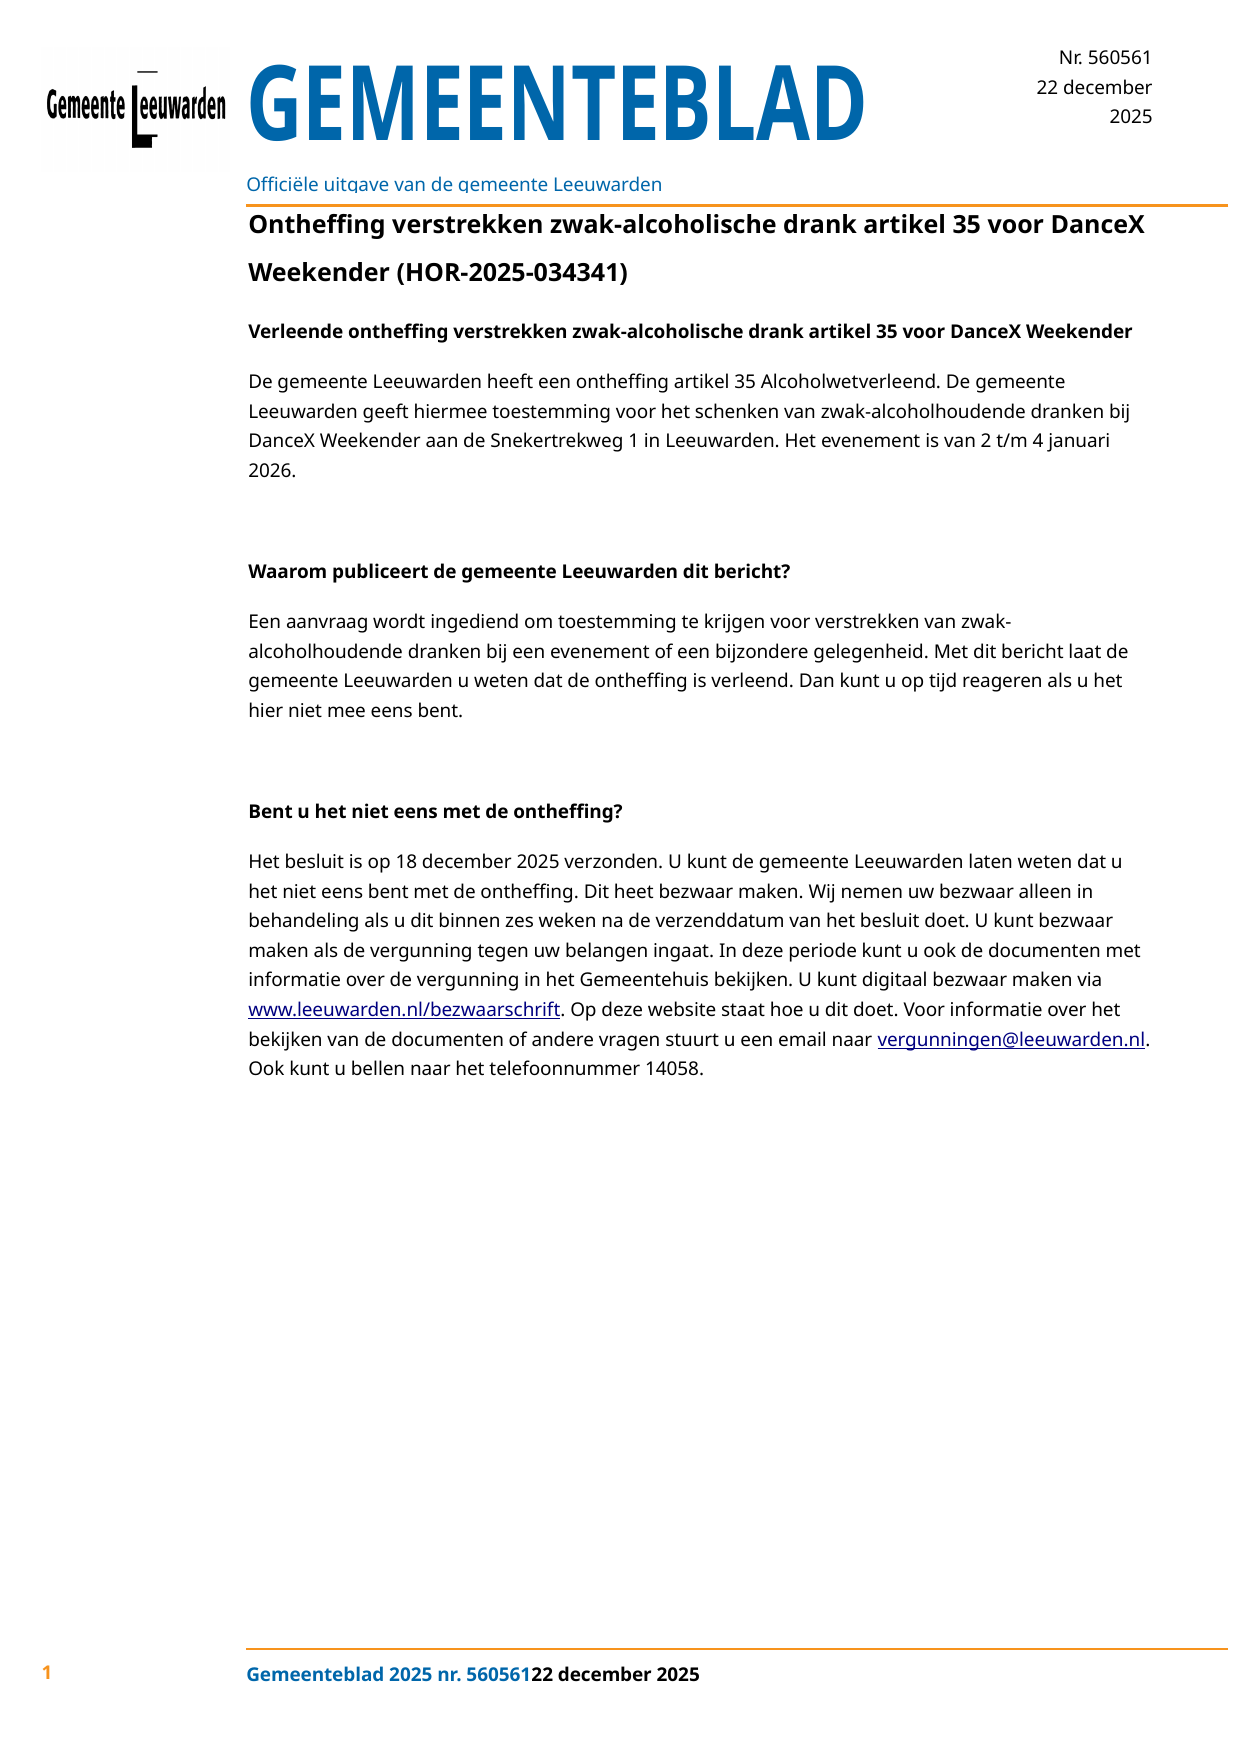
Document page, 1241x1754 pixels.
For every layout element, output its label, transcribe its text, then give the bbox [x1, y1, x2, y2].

text De gemeente Leeuwarden heeft een ontheffing artikel 35 Alcoholwetverleend. De gemeente Leeuwarden geeft hiermee toestemming voor het schenken van zwak-alcoholhoudende dranken bij DanceX Weekender aan de Snekertrekweg 1 in Leeuwarden. Het evenement is van 2 t/m 4 januari 2026. [248, 368, 1152, 483]
text Een aanvraag wordt ingediend om toestemming te krijgen voor verstrekken van zwak-alcoholhoudende dranken bij een evenement of een bijzondere gelegenheid. Met dit bericht laat de gemeente Leeuwarden u weten dat de ontheffing is verleend. Dan kunt u op tijd reageren als u het hier niet mee eens bent. [248, 608, 1152, 723]
text Het besluit is op 18 december 2025 verzonden. U kunt de gemeente Leeuwarden laten weten dat u het niet eens bent met de ontheffing. Dit heet bezwaar maken. Wij nemen uw bezwaar alleen in behandeling als u dit binnen zes weken na de verzenddatum van het besluit doet. U kunt bezwaar maken als de vergunning tegen uw belangen ingaat. In deze periode kunt u ook de documenten met informatie over de vergunning in het Gemeentehuis bekijken. U kunt digitaal bezwaar maken via www.leeuwarden.nl/bezwaarschrift. Op deze website staat hoe u dit doet. Voor informatie over het bekijken van de documenten of andere vragen stuurt u een email naar vergunningen@leeuwarden.nl. Ook kunt u bellen naar het telefoonnummer 14058. [248, 848, 1152, 1081]
text Waarom publiceert de gemeente Leeuwarden dit bericht? [248, 558, 1152, 584]
picture [41, 47, 231, 172]
text Ontheffing verstrekken zwak-alcoholische drank artikel 35 voor DanceX Weekender (HOR-2025-034341) [248, 207, 1152, 288]
text Bent u het niet eens met de ontheffing? [248, 798, 1152, 824]
text Verleende ontheffing verstrekken zwak-alcoholische drank artikel 35 voor DanceX Weekender [248, 318, 1152, 344]
